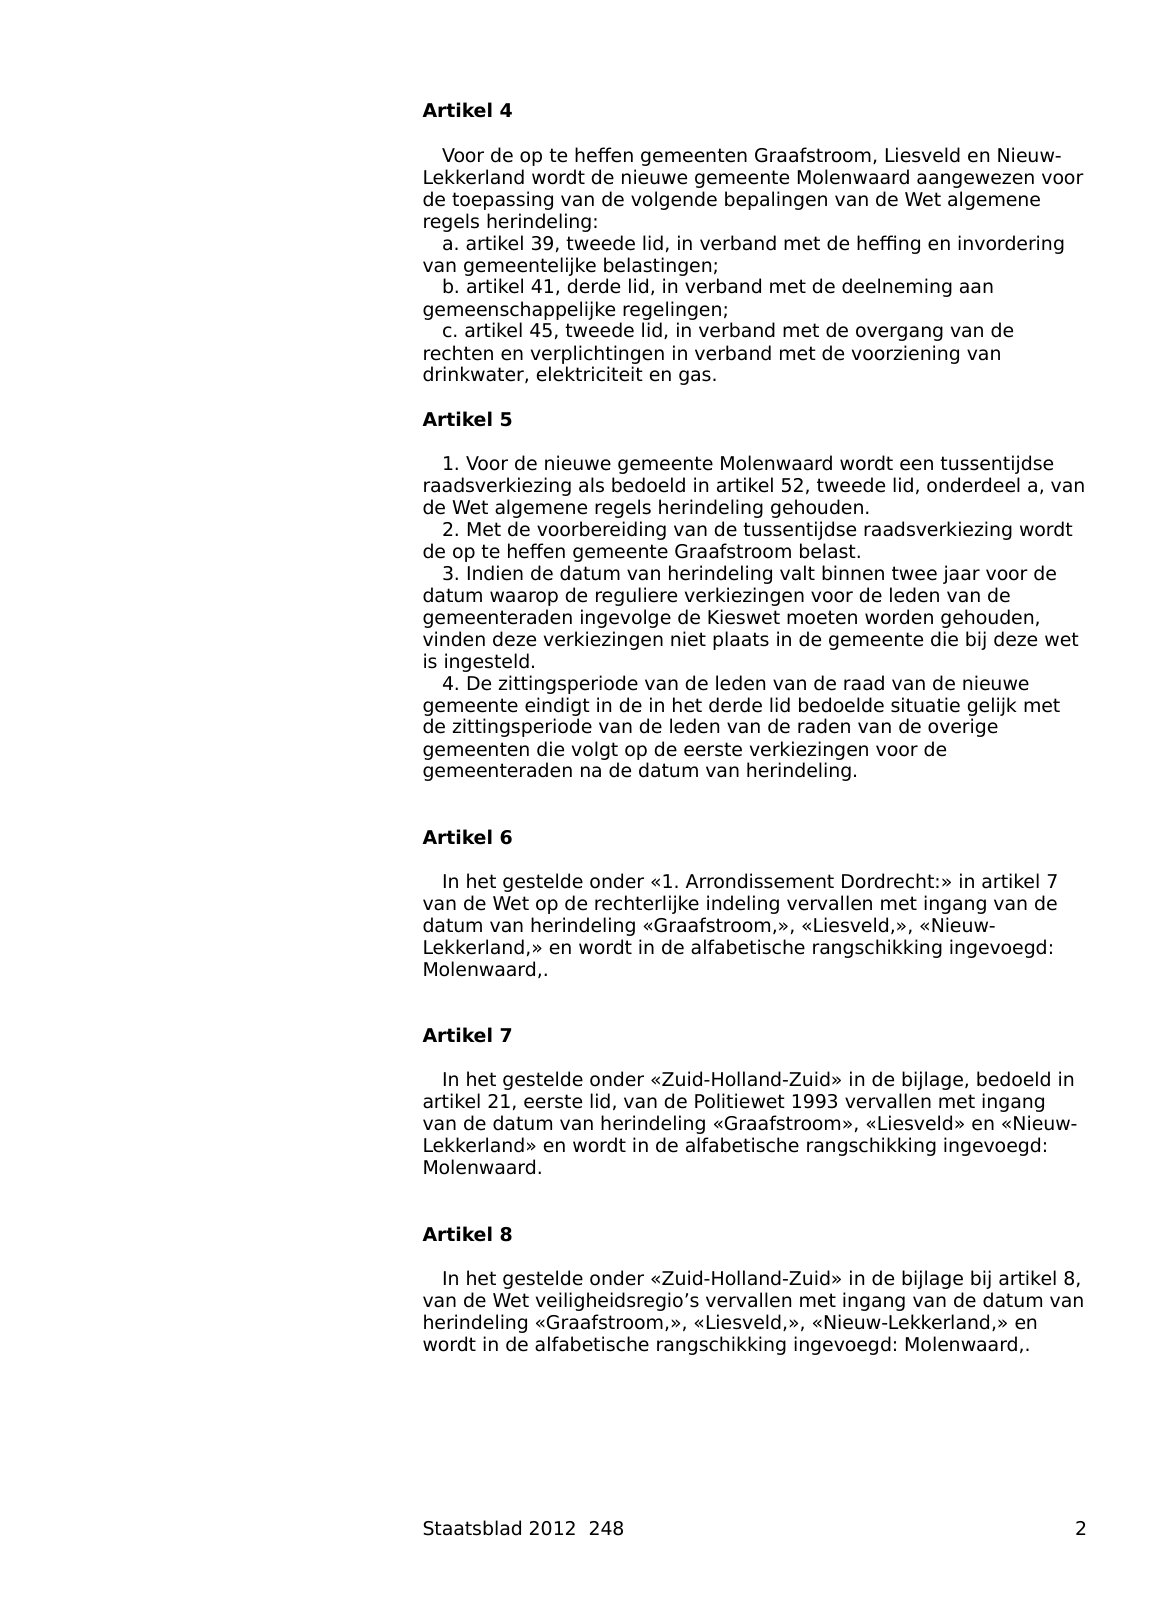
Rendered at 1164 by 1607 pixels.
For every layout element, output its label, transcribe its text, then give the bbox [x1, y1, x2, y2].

text c. artikel 45, tweede lid, in verband met de overgang van de rechten en verplichtingen in verband met de voorziening van drinkwater, elektriciteit en gas. [422, 320, 1087, 386]
subtitle Artikel 8 [422, 1224, 1087, 1246]
text In het gestelde onder «Zuid-Holland-Zuid» in de bijlage bij artikel 8, van de Wet veiligheidsregio’s vervallen met ingang van de datum van herindeling «Graafstroom,», «Liesveld,», «Nieuw-Lekkerland,» en wordt in de alfabetische rangschikking ingevoegd: Molenwaard,. [422, 1268, 1087, 1356]
text In het gestelde onder «1. Arrondissement Dordrecht:» in artikel 7 van de Wet op de rechterlijke indeling vervallen met ingang van de datum van herindeling «Graafstroom,», «Liesveld,», «Nieuw-Lekkerland,» en wordt in de alfabetische rangschikking ingevoegd: Molenwaard,. [422, 871, 1087, 981]
text In het gestelde onder «Zuid-Holland-Zuid» in de bijlage, bedoeld in artikel 21, eerste lid, van de Politiewet 1993 vervallen met ingang van de datum van herindeling «Graafstroom», «Liesveld» en «Nieuw-Lekkerland» en wordt in de alfabetische rangschikking ingevoegd: Molenwaard. [422, 1069, 1087, 1179]
text 4. De zittingsperiode van de leden van de raad van de nieuwe gemeente eindigt in de in het derde lid bedoelde situatie gelijk met de zittingsperiode van de leden van de raden van de overige gemeenten die volgt op de eerste verkiezingen voor de gemeenteraden na de datum van herindeling. [422, 672, 1087, 782]
subtitle Artikel 6 [422, 827, 1087, 849]
subtitle Artikel 4 [422, 100, 1087, 122]
subtitle Artikel 5 [422, 408, 1087, 431]
text 3. Indien de datum van herindeling valt binnen twee jaar voor de datum waarop de reguliere verkiezingen voor de leden van de gemeenteraden ingevolge de Kieswet moeten worden gehouden, vinden deze verkiezingen niet plaats in de gemeente die bij deze wet is ingesteld. [422, 563, 1087, 672]
text a. artikel 39, tweede lid, in verband met de heffing en invordering van gemeentelijke belastingen; [422, 232, 1087, 276]
text 2. Met de voorbereiding van de tussentijdse raadsverkiezing wordt de op te heffen gemeente Graafstroom belast. [422, 519, 1087, 563]
text Voor de op te heffen gemeenten Graafstroom, Liesveld en Nieuw-Lekkerland wordt de nieuwe gemeente Molenwaard aangewezen voor de toepassing van de volgende bepalingen van de Wet algemene regels herindeling: [422, 144, 1087, 232]
text 1. Voor de nieuwe gemeente Molenwaard wordt een tussentijdse raadsverkiezing als bedoeld in artikel 52, tweede lid, onderdeel a, van de Wet algemene regels herindeling gehouden. [422, 453, 1087, 519]
text b. artikel 41, derde lid, in verband met de deelneming aan gemeenschappelijke regelingen; [422, 276, 1087, 320]
subtitle Artikel 7 [422, 1025, 1087, 1047]
